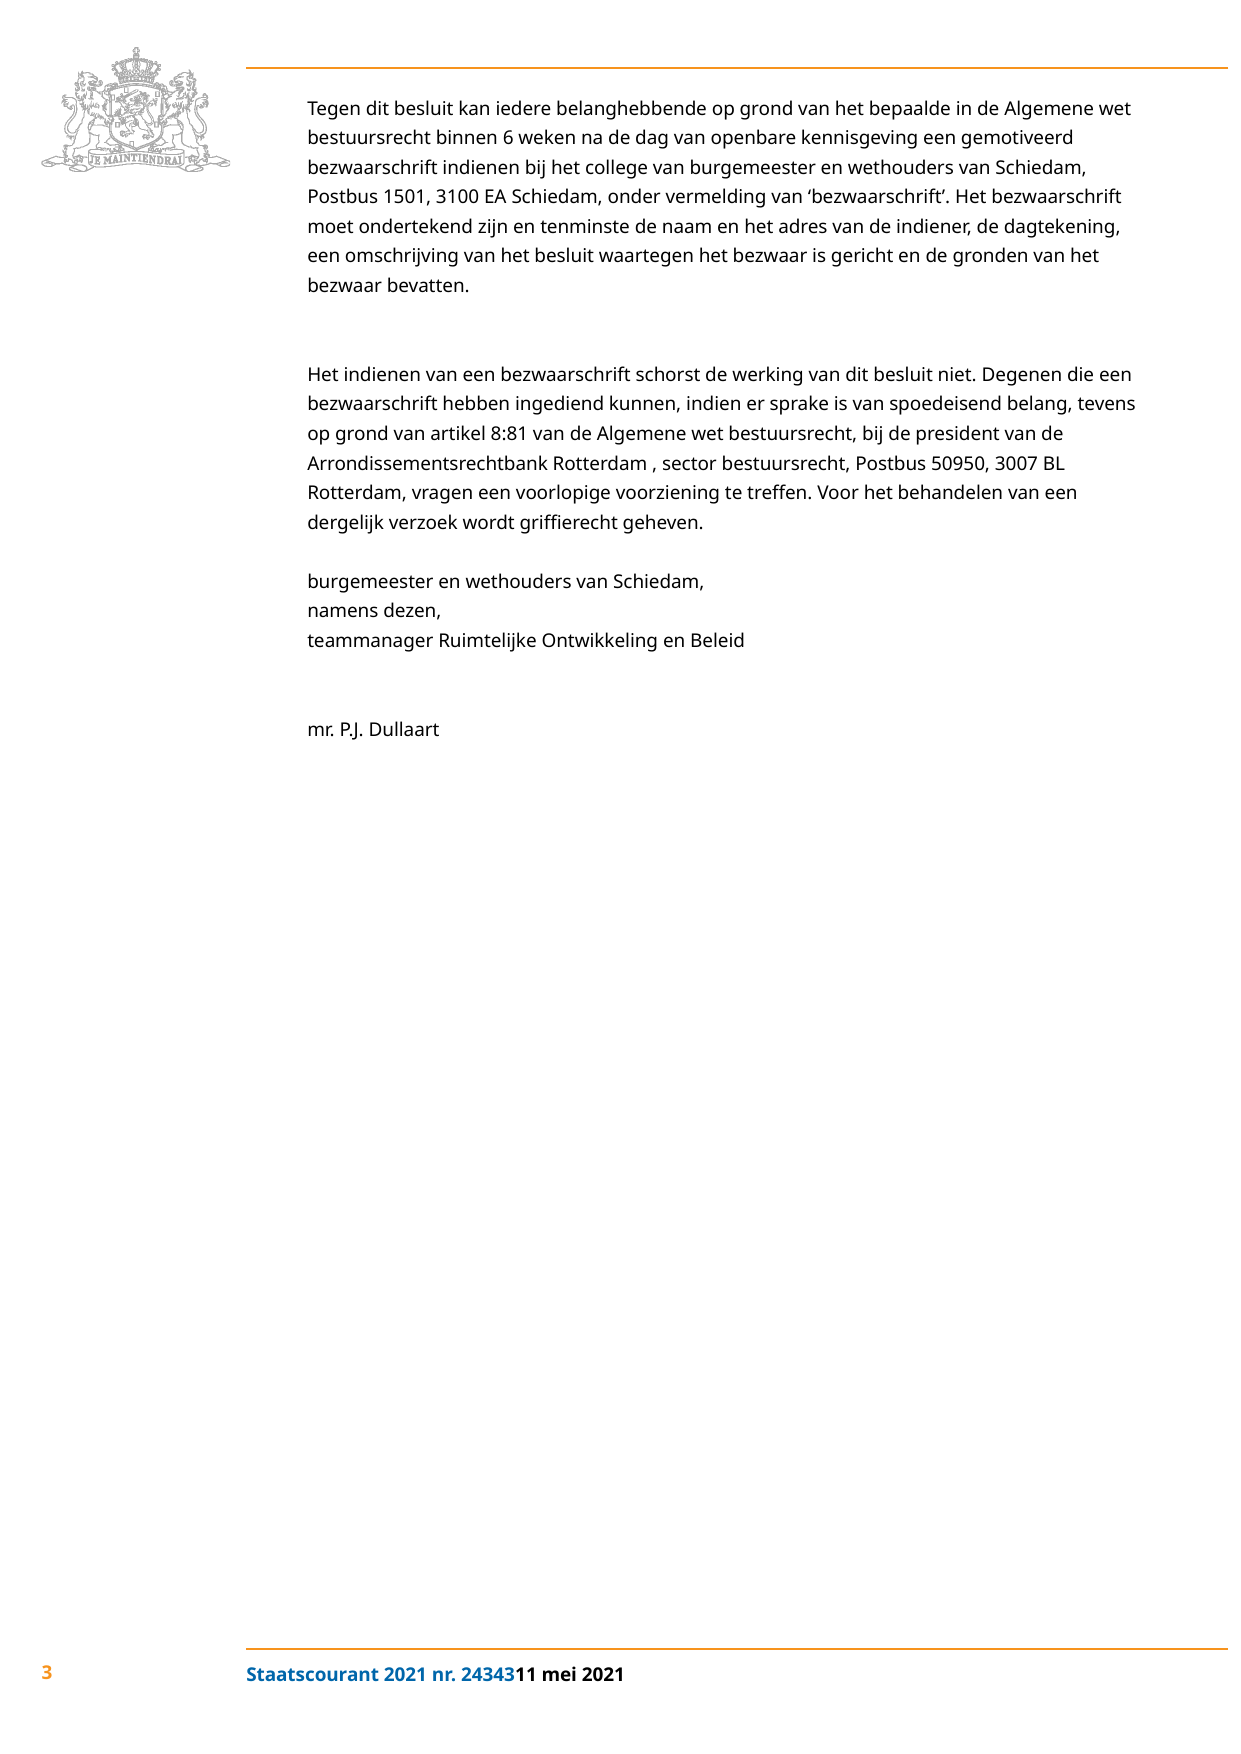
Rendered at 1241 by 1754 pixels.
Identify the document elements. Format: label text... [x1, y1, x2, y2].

list Het indienen van een bezwaarschrift schorst de werking van dit besluit niet. Degenen die een bezwaarschrift hebben ingediend kunnen, indien er sprake is van spoedeisend belang, tevens op grond van artikel 8:81 van de Algemene wet bestuursrecht, bij de president van de Arrondissementsrechtbank Rotterdam , sector bestuursrecht, Postbus 50950, 3007 BL Rotterdam, vragen een voorlopige voorziening te treffen. Voor het behandelen van een dergelijk verzoek wordt griffierecht geheven. [248, 361, 1152, 535]
list teammanager Ruimtelijke Ontwikkeling en Beleid [248, 627, 1152, 653]
list Tegen dit besluit kan iedere belanghebbende op grond van het bepaalde in de Algemene wet bestuursrecht binnen 6 weken na de dag van openbare kennisgeving een gemotiveerd bezwaarschrift indienen bij het college van burgemeester en wethouders van Schiedam, Postbus 1501, 3100 EA Schiedam, onder vermelding van ‘bezwaarschrift’. Het bezwaarschrift moet ondertekend zijn en tenminste de naam en het adres van de indiener, de dagtekening, een omschrijving van het besluit waartegen het bezwaar is gericht en de gronden van het bezwaar bevatten. [248, 95, 1152, 298]
picture [41, 47, 231, 172]
list mr. P.J. Dullaart [248, 716, 1152, 742]
list burgemeester en wethouders van Schiedam, [248, 568, 1152, 594]
list namens dezen, [248, 598, 1152, 623]
